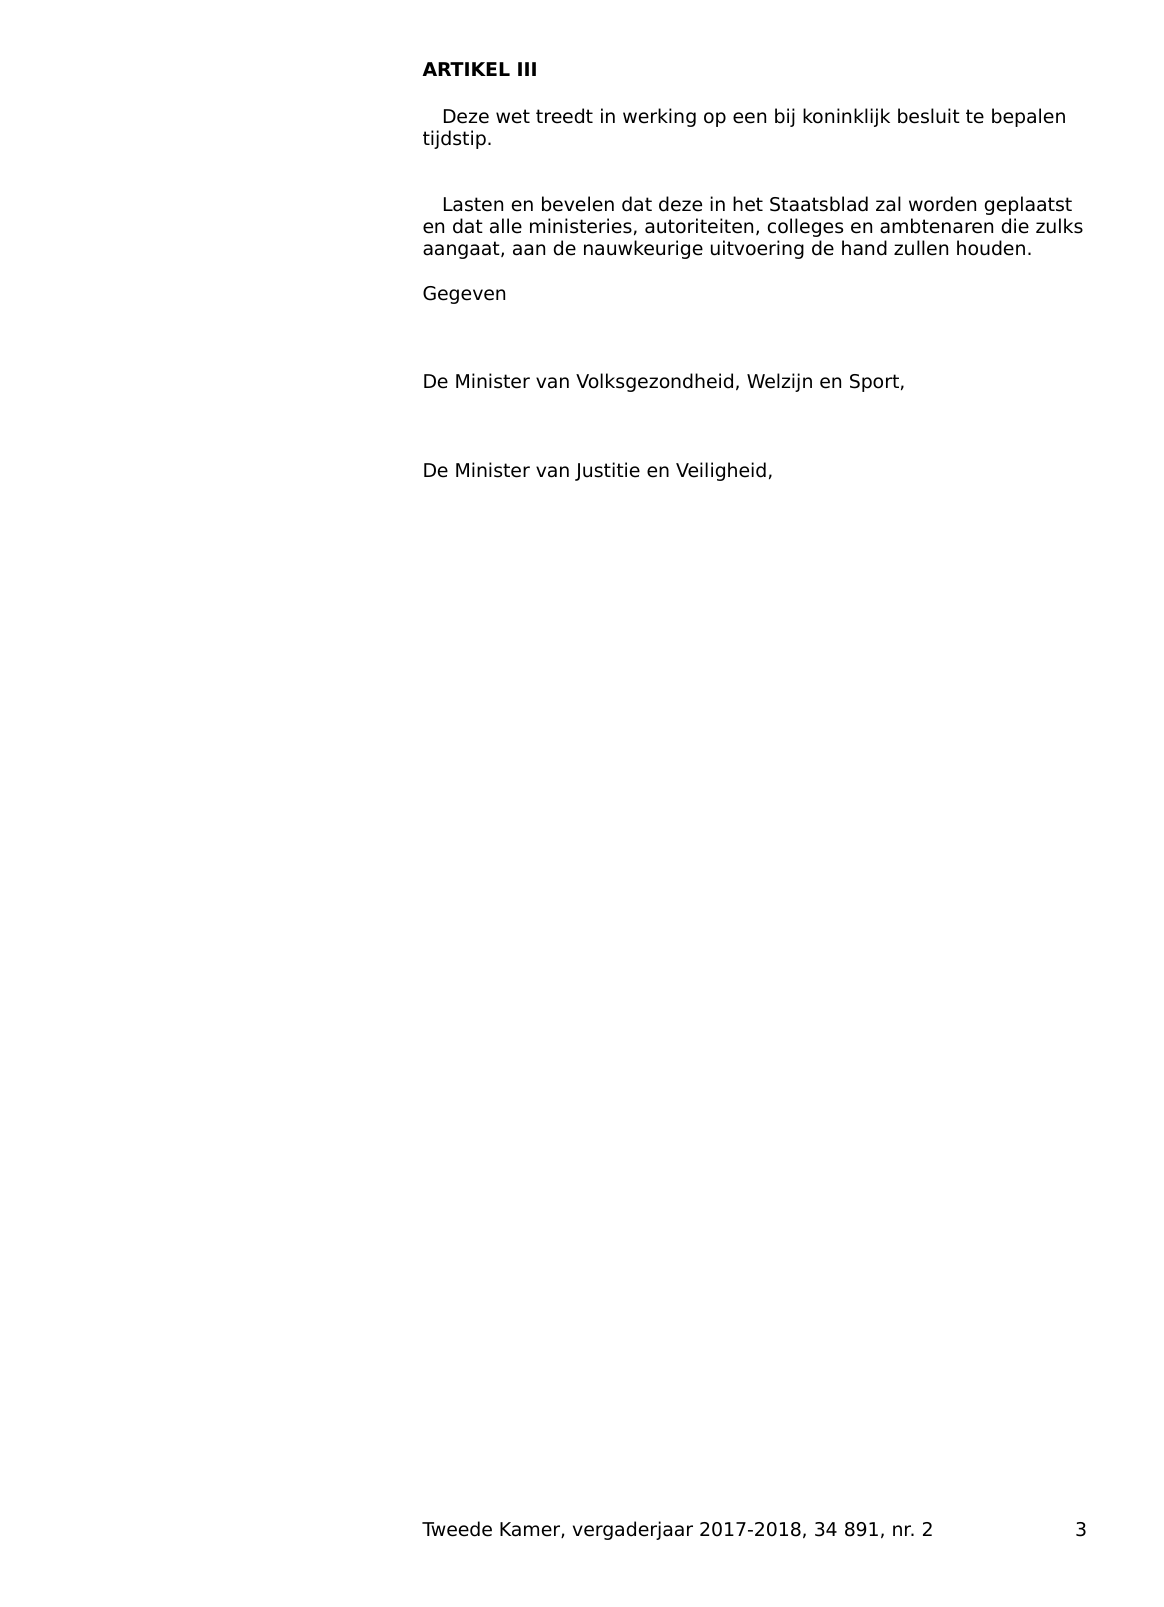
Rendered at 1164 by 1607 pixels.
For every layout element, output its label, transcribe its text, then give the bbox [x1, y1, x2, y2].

text Lasten en bevelen dat deze in het Staatsblad zal worden geplaatst en dat alle ministeries, autoriteiten, colleges en ambtenaren die zulks aangaat, aan de nauwkeurige uitvoering de hand zullen houden. [422, 194, 1087, 260]
text De Minister van Justitie en Veiligheid, [422, 459, 1087, 482]
text Deze wet treedt in werking op een bij koninklijk besluit te bepalen tijdstip. [422, 106, 1087, 150]
subtitle ARTIKEL III [422, 59, 1087, 81]
text De Minister van Volksgezondheid, Welzijn en Sport, [422, 371, 1087, 393]
text Gegeven [422, 282, 1087, 304]
